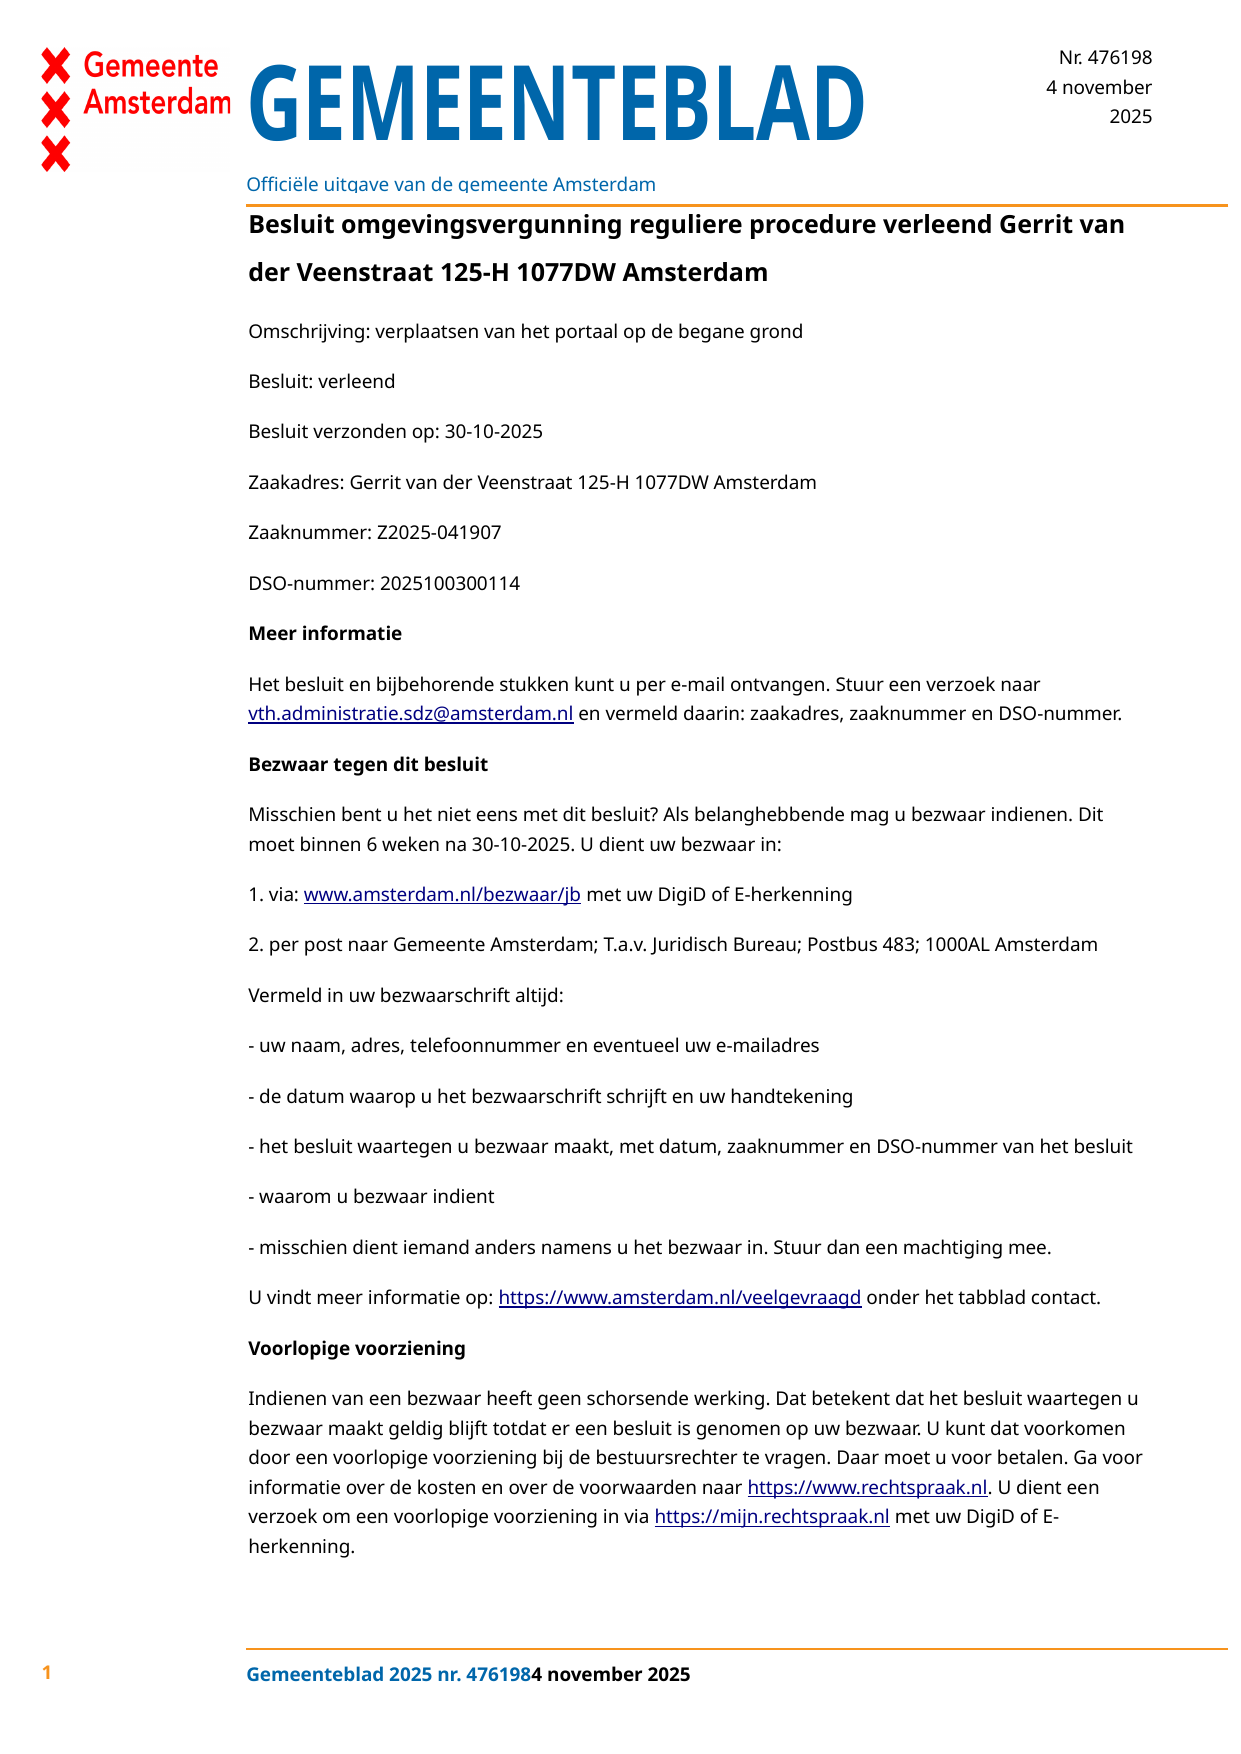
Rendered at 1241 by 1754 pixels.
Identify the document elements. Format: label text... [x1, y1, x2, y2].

text Bezwaar tegen dit besluit [248, 751, 1152, 777]
text 1. via: www.amsterdam.nl/bezwaar/jb met uw DigiD of E-herkenning [248, 881, 1152, 907]
text 2. per post naar Gemeente Amsterdam; T.a.v. Juridisch Bureau; Postbus 483; 1000AL Amsterdam [248, 932, 1152, 957]
text Voorlopige voorziening [248, 1335, 1152, 1361]
text Omschrijving: verplaatsen van het portaal op de begane grond [248, 318, 1152, 344]
text Vermeld in uw bezwaarschrift altijd: [248, 982, 1152, 1008]
text Besluit: verleend [248, 368, 1152, 394]
text Besluit verzonden op: 30-10-2025 [248, 419, 1152, 444]
text U vindt meer informatie op: https://www.amsterdam.nl/veelgevraagd onder het tabblad contact. [248, 1284, 1152, 1310]
text - het besluit waartegen u bezwaar maakt, met datum, zaaknummer en DSO-nummer van het besluit [248, 1133, 1152, 1159]
text - waarom u bezwaar indient [248, 1184, 1152, 1209]
text Misschien bent u het niet eens met dit besluit? Als belanghebbende mag u bezwaar indienen. Dit moet binnen 6 weken na 30-10-2025. U dient uw bezwaar in: [248, 801, 1152, 857]
text Zaaknummer: Z2025-041907 [248, 519, 1152, 545]
text Zaakadres: Gerrit van der Veenstraat 125-H 1077DW Amsterdam [248, 469, 1152, 495]
text - misschien dient iemand anders namens u het bezwaar in. Stuur dan een machtiging mee. [248, 1234, 1152, 1260]
text - de datum waarop u het bezwaarschrift schrijft en uw handtekening [248, 1083, 1152, 1109]
picture [41, 47, 231, 172]
text - uw naam, adres, telefoonnummer en eventueel uw e-mailadres [248, 1032, 1152, 1058]
text Besluit omgevingsvergunning reguliere procedure verleend Gerrit van der Veenstraat 125-H 1077DW Amsterdam [248, 207, 1152, 288]
text DSO-nummer: 2025100300114 [248, 570, 1152, 596]
text Het besluit en bijbehorende stukken kunt u per e-mail ontvangen. Stuur een verzoek naar vth.administratie.sdz@amsterdam.nl en vermeld daarin: zaakadres, zaaknummer en DSO-nummer. [248, 671, 1152, 726]
text Indienen van een bezwaar heeft geen schorsende werking. Dat betekent dat het besluit waartegen u bezwaar maakt geldig blijft totdat er een besluit is genomen op uw bezwaar. U kunt dat voorkomen door een voorlopige voorziening bij de bestuursrechter te vragen. Daar moet u voor betalen. Ga voor informatie over de kosten en over de voorwaarden naar https://www.rechtspraak.nl. U dient een verzoek om een voorlopige voorziening in via https://mijn.rechtspraak.nl met uw DigiD of E-herkenning. [248, 1385, 1152, 1559]
text Meer informatie [248, 620, 1152, 646]
